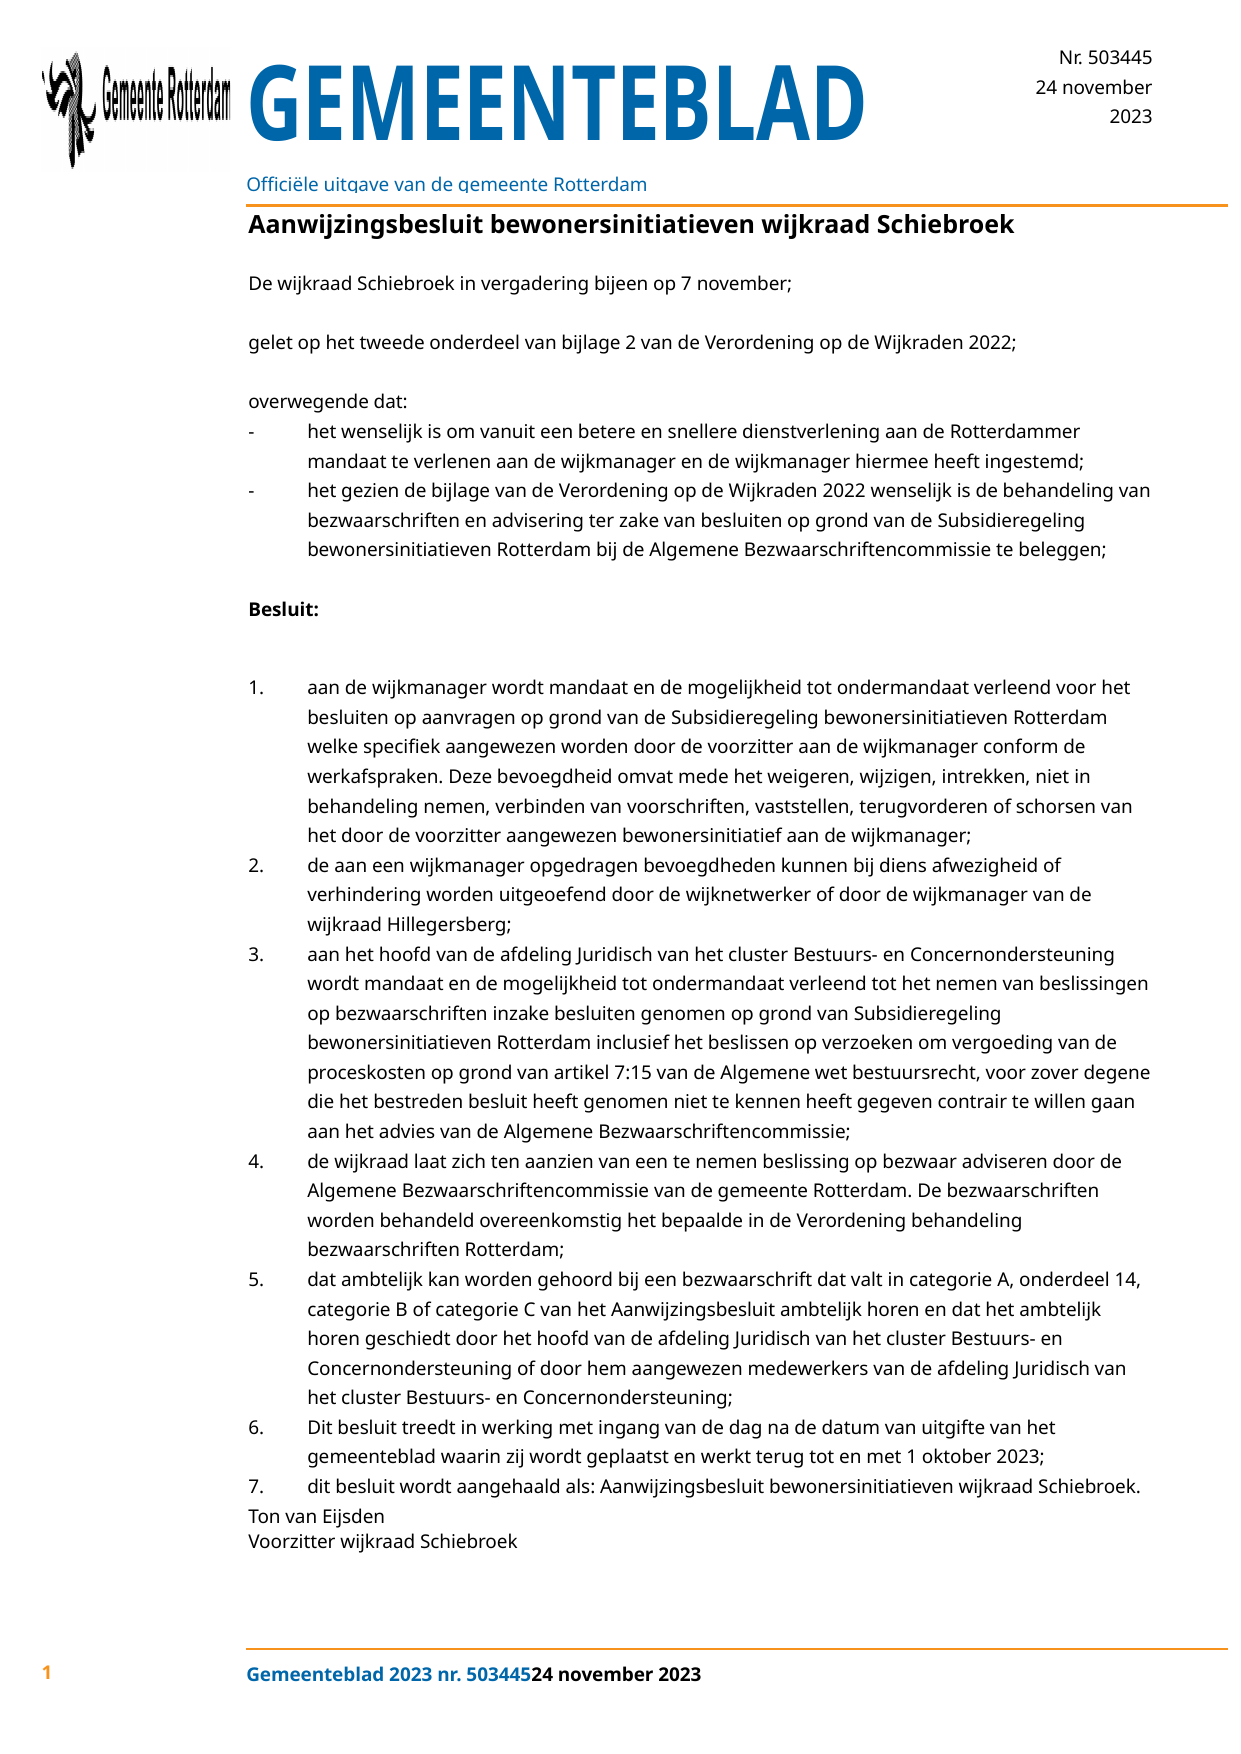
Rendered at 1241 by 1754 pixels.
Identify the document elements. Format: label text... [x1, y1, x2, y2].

text Besluit: [248, 596, 1152, 621]
list het gezien de bijlage van de Verordening op de Wijkraden 2022 wenselijk is de behandeling van bezwaarschriften en advisering ter zake van besluiten op grond van de Subsidieregeling bewonersinitiatieven Rotterdam bij de Algemene Bezwaarschriftencommissie te beleggen; [248, 477, 1152, 562]
list Dit besluit treedt in werking met ingang van de dag na de datum van uitgifte van het gemeenteblad waarin zij wordt geplaatst en werkt terug tot en met 1 oktober 2023; [248, 1414, 1152, 1469]
text Ton van Eijsden [248, 1503, 1152, 1529]
text gelet op het tweede onderdeel van bijlage 2 van de Verordening op de Wijkraden 2022; [248, 329, 1152, 355]
text De wijkraad Schiebroek in vergadering bijeen op 7 november; [248, 270, 1152, 296]
list aan de wijkmanager wordt mandaat en de mogelijkheid tot ondermandaat verleend voor het besluiten op aanvragen op grond van de Subsidieregeling bewonersinitiatieven Rotterdam welke specifiek aangewezen worden door de voorzitter aan de wijkmanager conform de werkafspraken. Deze bevoegdheid omvat mede het weigeren, wijzigen, intrekken, niet in behandeling nemen, verbinden van voorschriften, vaststellen, terugvorderen of schorsen van het door de voorzitter aangewezen bewonersinitiatief aan de wijkmanager; [248, 674, 1152, 848]
list de wijkraad laat zich ten aanzien van een te nemen beslissing op bezwaar adviseren door de Algemene Bezwaarschriftencommissie van de gemeente Rotterdam. De bezwaarschriften worden behandeld overeenkomstig het bepaalde in de Verordening behandeling bezwaarschriften Rotterdam; [248, 1148, 1152, 1262]
picture [41, 47, 231, 172]
list de aan een wijkmanager opgedragen bevoegdheden kunnen bij diens afwezigheid of verhindering worden uitgeoefend door de wijknetwerker of door de wijkmanager van de wijkraad Hillegersberg; [248, 852, 1152, 937]
text Voorzitter wijkraad Schiebroek [248, 1529, 1152, 1554]
text overwegende dat: [248, 389, 1152, 414]
list dit besluit wordt aangehaald als: Aanwijzingsbesluit bewonersinitiatieven wijkraad Schiebroek. [248, 1473, 1152, 1499]
list dat ambtelijk kan worden gehoord bij een bezwaarschrift dat valt in categorie A, onderdeel 14, categorie B of categorie C van het Aanwijzingsbesluit ambtelijk horen en dat het ambtelijk horen geschiedt door het hoofd van de afdeling Juridisch van het cluster Bestuurs- en Concernondersteuning of door hem aangewezen medewerkers van de afdeling Juridisch van het cluster Bestuurs- en Concernondersteuning; [248, 1266, 1152, 1410]
list aan het hoofd van de afdeling Juridisch van het cluster Bestuurs- en Concernondersteuning wordt mandaat en de mogelijkheid tot ondermandaat verleend tot het nemen van beslissingen op bezwaarschriften inzake besluiten genomen op grond van Subsidieregeling bewonersinitiatieven Rotterdam inclusief het beslissen op verzoeken om vergoeding van de proceskosten op grond van artikel 7:15 van de Algemene wet bestuursrecht, voor zover degene die het bestreden besluit heeft genomen niet te kennen heeft gegeven contrair te willen gaan aan het advies van de Algemene Bezwaarschriftencommissie; [248, 941, 1152, 1144]
text Aanwijzingsbesluit bewonersinitiatieven wijkraad Schiebroek [248, 207, 1152, 241]
list het wenselijk is om vanuit een betere en snellere dienstverlening aan de Rotterdammer mandaat te verlenen aan de wijkmanager en de wijkmanager hiermee heeft ingestemd; [248, 418, 1152, 473]
